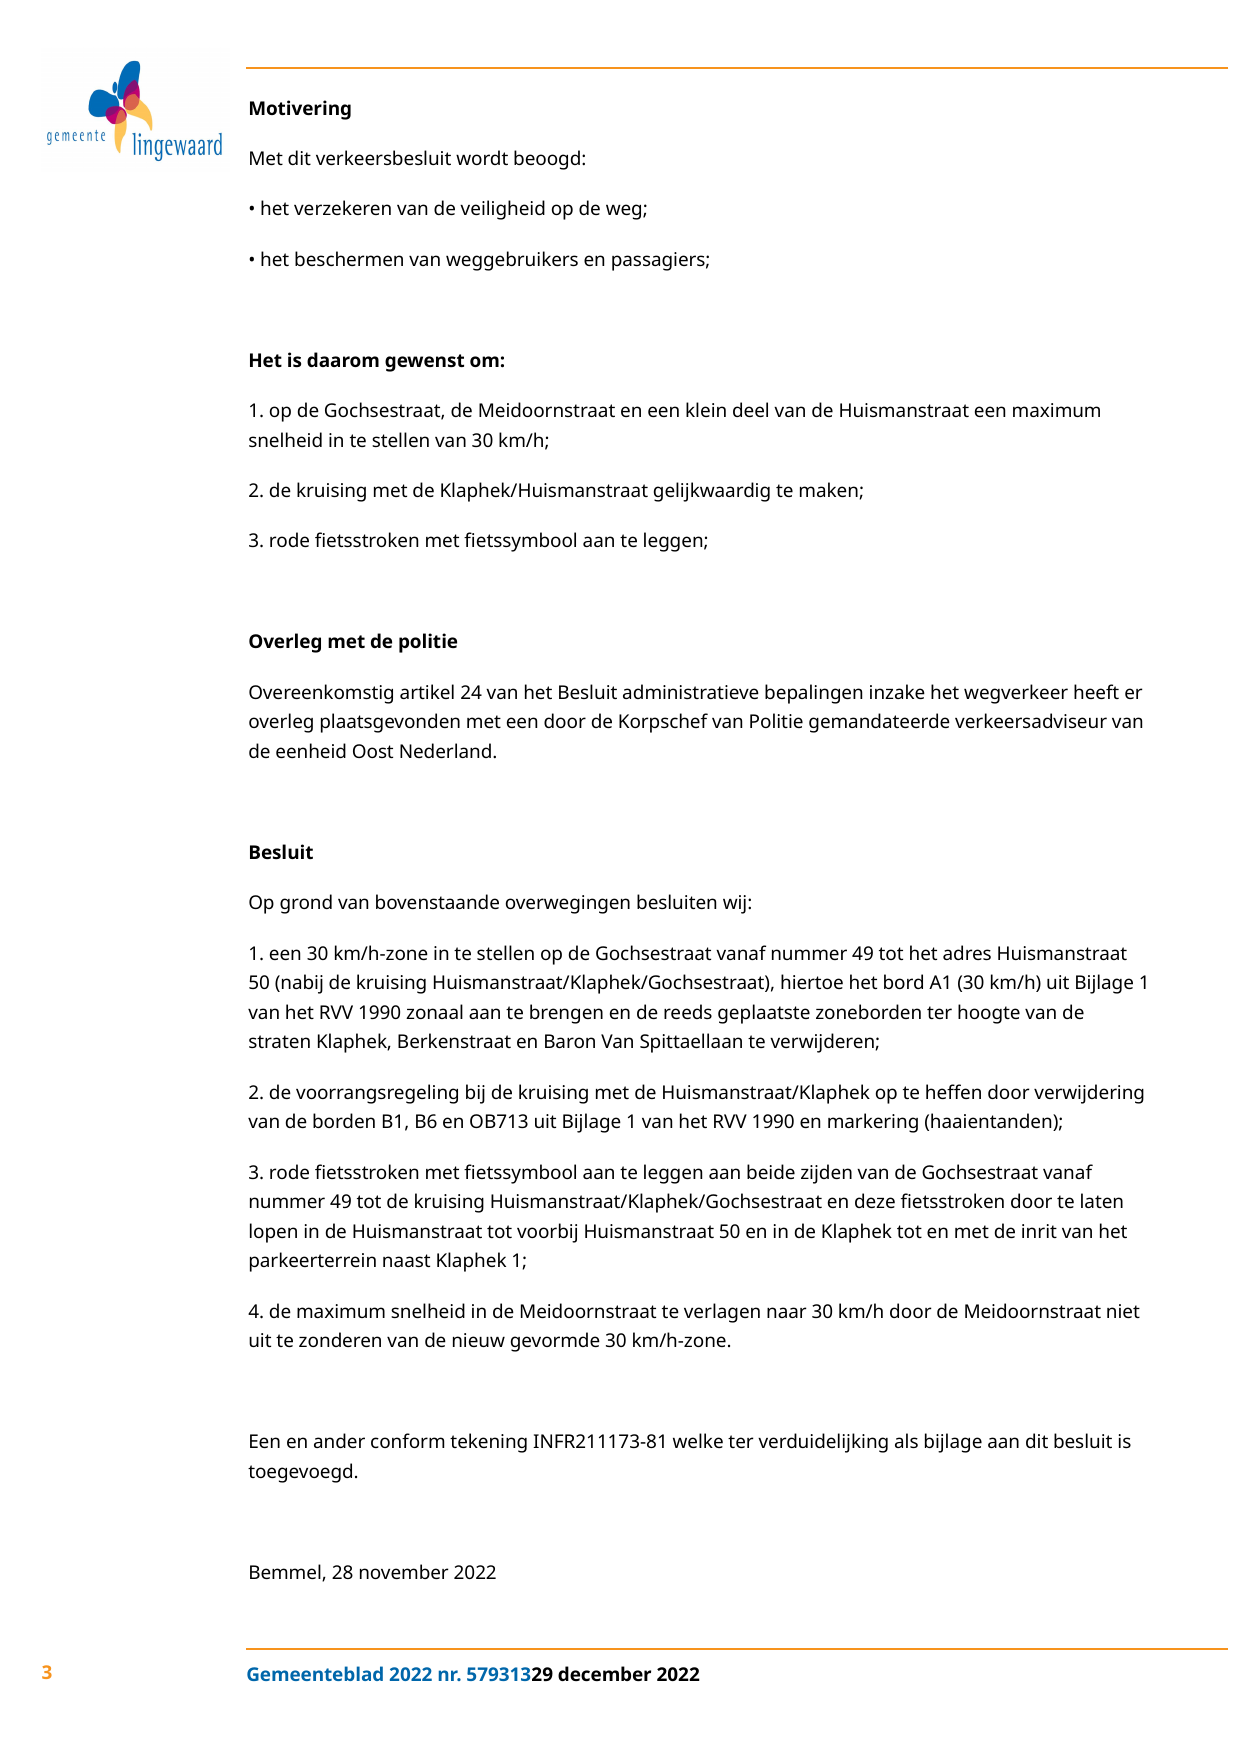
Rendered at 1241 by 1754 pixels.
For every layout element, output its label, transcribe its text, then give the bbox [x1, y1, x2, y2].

text Met dit verkeersbesluit wordt beoogd: [248, 145, 1152, 171]
text 1. op de Gochsestraat, de Meidoornstraat en een klein deel van de Huismanstraat een maximum snelheid in te stellen van 30 km/h; [248, 397, 1152, 453]
text 2. de kruising met de Klaphek/Huismanstraat gelijkwaardig te maken; [248, 477, 1152, 503]
text Overeenkomstig artikel 24 van het Besluit administratieve bepalingen inzake het wegverkeer heeft er overleg plaatsgevonden met een door de Korpschef van Politie gemandateerde verkeersadviseur van de eenheid Oost Nederland. [248, 679, 1152, 764]
text 4. de maximum snelheid in de Meidoornstraat te verlagen naar 30 km/h door de Meidoornstraat niet uit te zonderen van de nieuw gevormde 30 km/h-zone. [248, 1298, 1152, 1353]
text • het beschermen van weggebruikers en passagiers; [248, 246, 1152, 272]
picture [41, 47, 231, 172]
text 2. de voorrangsregeling bij de kruising met de Huismanstraat/Klaphek op te heffen door verwijdering van de borden B1, B6 en OB713 uit Bijlage 1 van het RVV 1990 en markering (haaientanden); [248, 1079, 1152, 1134]
text Op grond van bovenstaande overwegingen besluiten wij: [248, 889, 1152, 915]
text • het verzekeren van de veiligheid op de weg; [248, 196, 1152, 221]
text Motivering [248, 95, 1152, 121]
text 3. rode fietsstroken met fietssymbool aan te leggen aan beide zijden van de Gochsestraat vanaf nummer 49 tot de kruising Huismanstraat/Klaphek/Gochsestraat en deze fietsstroken door te laten lopen in de Huismanstraat tot voorbij Huismanstraat 50 en in de Klaphek tot en met de inrit van het parkeerterrein naast Klaphek 1; [248, 1159, 1152, 1273]
text 1. een 30 km/h-zone in te stellen op de Gochsestraat vanaf nummer 49 tot het adres Huismanstraat 50 (nabij de kruising Huismanstraat/Klaphek/Gochsestraat), hiertoe het bord A1 (30 km/h) uit Bijlage 1 van het RVV 1990 zonaal aan te brengen en de reeds geplaatste zoneborden ter hoogte van de straten Klaphek, Berkenstraat en Baron Van Spittaellaan te verwijderen; [248, 940, 1152, 1054]
text Het is daarom gewenst om: [248, 347, 1152, 373]
text Overleg met de politie [248, 628, 1152, 654]
text Een en ander conform tekening INFR211173-81 welke ter verduidelijking als bijlage aan dit besluit is toegevoegd. [248, 1428, 1152, 1484]
text Besluit [248, 839, 1152, 865]
text 3. rode fietsstroken met fietssymbool aan te leggen; [248, 528, 1152, 553]
text Bemmel, 28 november 2022 [248, 1559, 1152, 1585]
